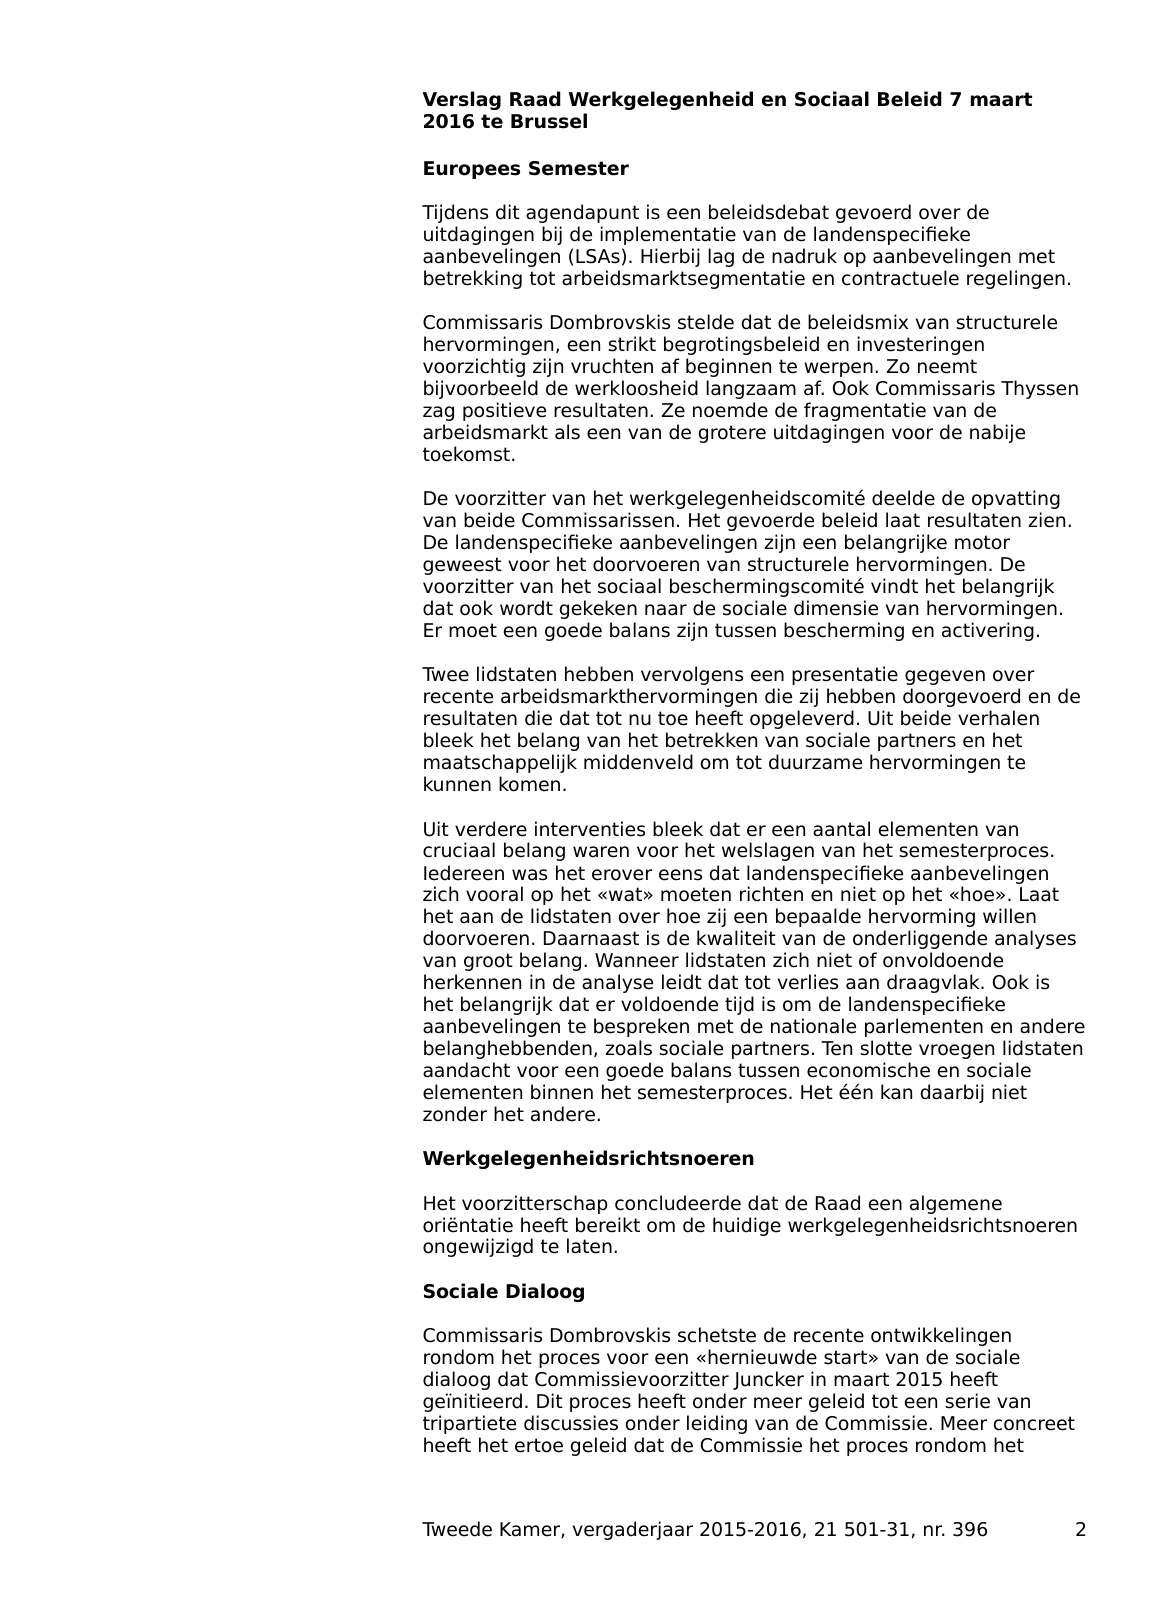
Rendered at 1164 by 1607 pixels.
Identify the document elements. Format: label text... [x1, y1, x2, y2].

subtitle Werkgelegenheidsrichtsnoeren [422, 1148, 1087, 1170]
text Tijdens dit agendapunt is een beleidsdebat gevoerd over de uitdagingen bij de implementatie van de landenspecifieke aanbevelingen (LSAs). Hierbij lag de nadruk op aanbevelingen met betrekking tot arbeidsmarktsegmentatie en contractuele regelingen. [422, 202, 1087, 290]
text De voorzitter van het werkgelegenheidscomité deelde de opvatting van beide Commissarissen. Het gevoerde beleid laat resultaten zien. De landenspecifieke aanbevelingen zijn een belangrijke motor geweest voor het doorvoeren van structurele hervormingen. De voorzitter van het sociaal beschermingscomité vindt het belangrijk dat ook wordt gekeken naar de sociale dimensie van hervormingen. Er moet een goede balans zijn tussen bescherming en activering. [422, 488, 1087, 642]
text Uit verdere interventies bleek dat er een aantal elementen van cruciaal belang waren voor het welslagen van het semesterproces. Iedereen was het erover eens dat landenspecifieke aanbevelingen zich vooral op het «wat» moeten richten en niet op het «hoe». Laat het aan de lidstaten over hoe zij een bepaalde hervorming willen doorvoeren. Daarnaast is de kwaliteit van de onderliggende analyses van groot belang. Wanneer lidstaten zich niet of onvoldoende herkennen in de analyse leidt dat tot verlies aan draagvlak. Ook is het belangrijk dat er voldoende tijd is om de landenspecifieke aanbevelingen te bespreken met de nationale parlementen en andere belanghebbenden, zoals sociale partners. Ten slotte vroegen lidstaten aandacht voor een goede balans tussen economische en sociale elementen binnen het semesterproces. Het één kan daarbij niet zonder het andere. [422, 818, 1087, 1126]
text Twee lidstaten hebben vervolgens een presentatie gegeven over recente arbeidsmarkthervormingen die zij hebben doorgevoerd en de resultaten die dat tot nu toe heeft opgeleverd. Uit beide verhalen bleek het belang van het betrekken van sociale partners en het maatschappelijk middenveld om tot duurzame hervormingen te kunnen komen. [422, 664, 1087, 796]
text Het voorzitterschap concludeerde dat de Raad een algemene oriëntatie heeft bereikt om de huidige werkgelegenheidsrichtsnoeren ongewijzigd te laten. [422, 1192, 1087, 1258]
text Commissaris Dombrovskis schetste de recente ontwikkelingen rondom het proces voor een «hernieuwde start» van de sociale dialoog dat Commissievoorzitter Juncker in maart 2015 heeft geïnitieerd. Dit proces heeft onder meer geleid tot een serie van tripartiete discussies onder leiding van de Commissie. Meer concreet heeft het ertoe geleid dat de Commissie het proces rondom het [422, 1325, 1087, 1457]
subtitle Verslag Raad Werkgelegenheid en Sociaal Beleid 7 maart 2016 te Brussel [422, 89, 1087, 133]
subtitle Sociale Dialoog [422, 1281, 1087, 1303]
text Commissaris Dombrovskis stelde dat de beleidsmix van structurele hervormingen, een strikt begrotingsbeleid en investeringen voorzichtig zijn vruchten af beginnen te werpen. Zo neemt bijvoorbeeld de werkloosheid langzaam af. Ook Commissaris Thyssen zag positieve resultaten. Ze noemde de fragmentatie van de arbeidsmarkt als een van de grotere uitdagingen voor de nabije toekomst. [422, 312, 1087, 466]
subtitle Europees Semester [422, 158, 1087, 180]
